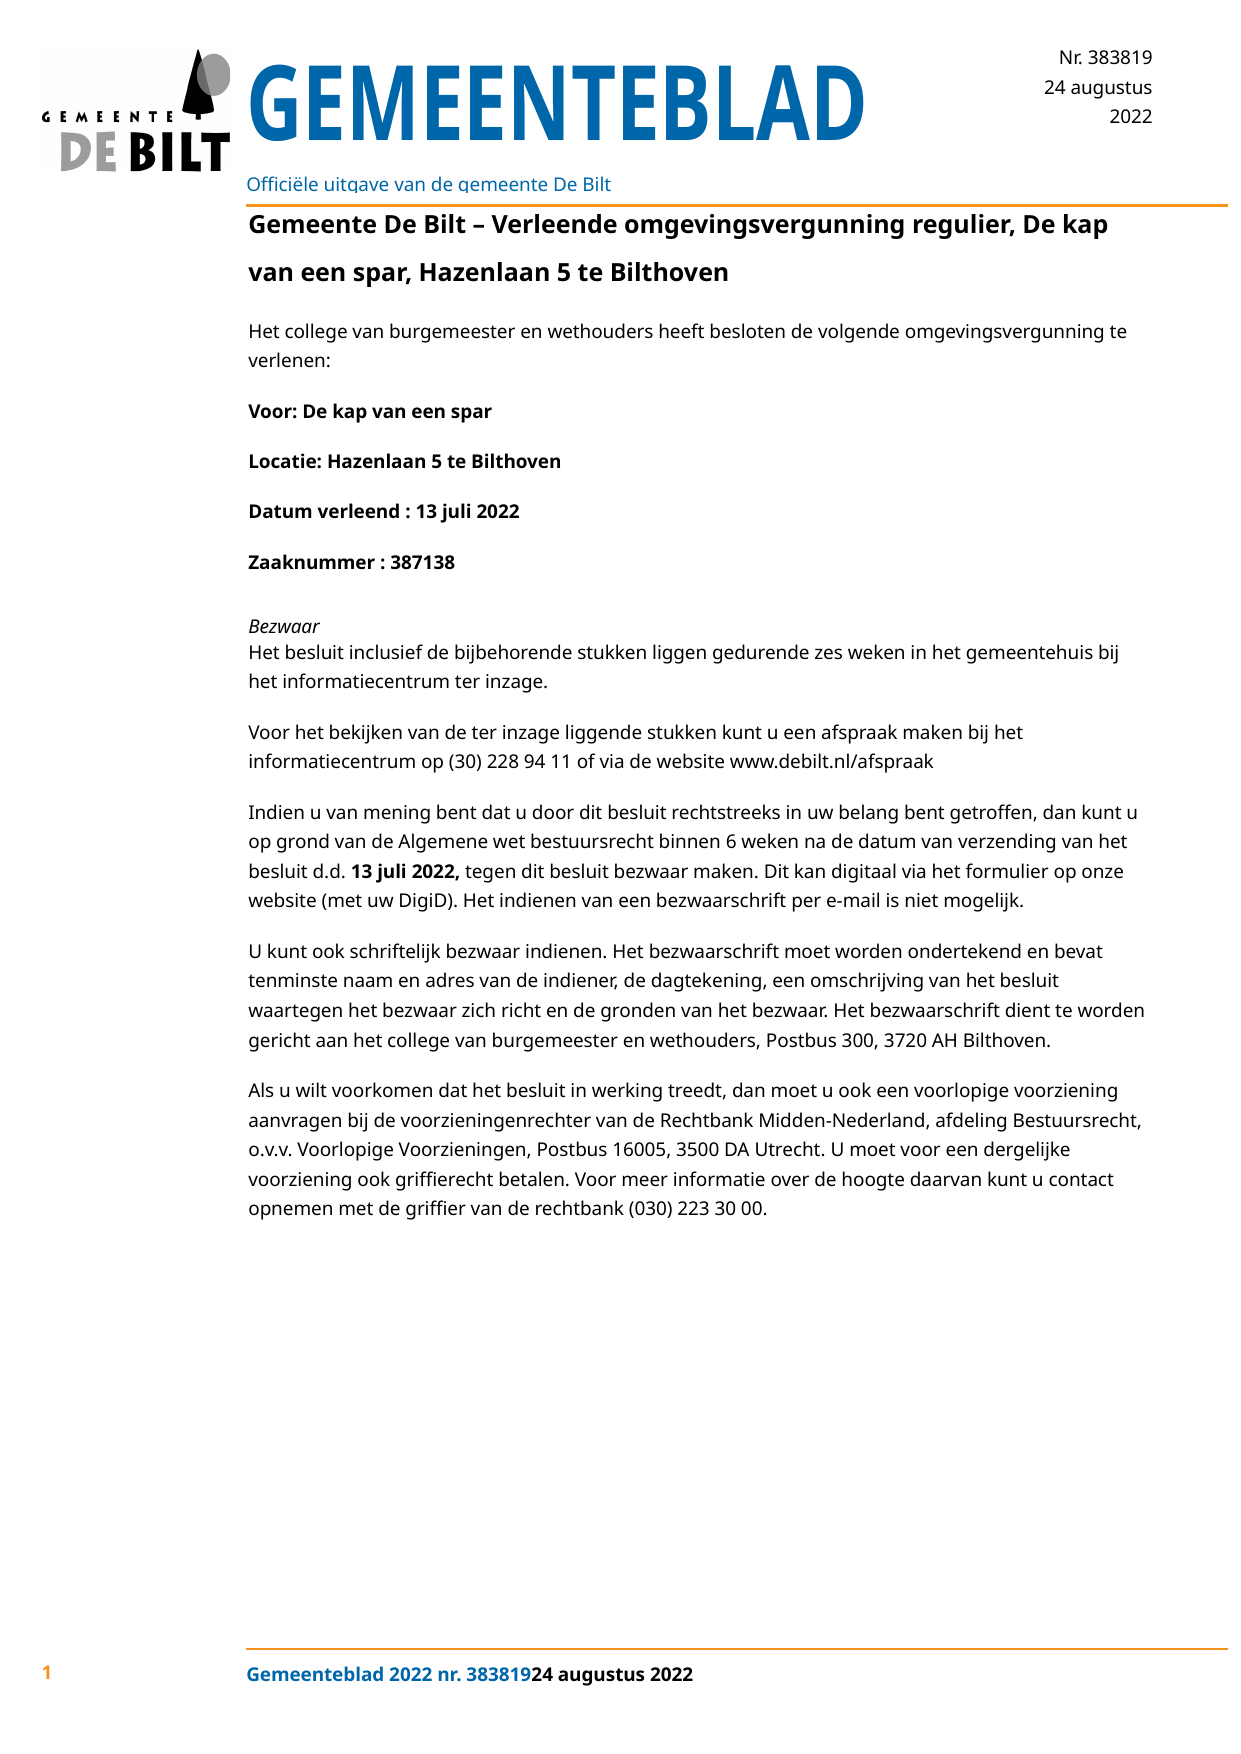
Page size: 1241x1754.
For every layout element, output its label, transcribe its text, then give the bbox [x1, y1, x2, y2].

text Locatie: Hazenlaan 5 te Bilthoven [248, 448, 1152, 474]
text Gemeente De Bilt – Verleende omgevingsvergunning regulier, De kap van een spar, Hazenlaan 5 te Bilthoven [248, 207, 1152, 288]
text Het besluit inclusief de bijbehorende stukken liggen gedurende zes weken in het gemeentehuis bij het informatiecentrum ter inzage. [248, 639, 1152, 694]
text Voor: De kap van een spar [248, 398, 1152, 424]
text Zaaknummer : 387138 [248, 549, 1152, 575]
picture [41, 47, 231, 172]
text Datum verleend : 13 juli 2022 [248, 499, 1152, 524]
text Bezwaar [248, 613, 1152, 639]
text U kunt ook schriftelijk bezwaar indienen. Het bezwaarschrift moet worden ondertekend en bevat tenminste naam en adres van de indiener, de dagtekening, een omschrijving van het besluit waartegen het bezwaar zich richt en de gronden van het bezwaar. Het bezwaarschrift dient te worden gericht aan het college van burgemeester en wethouders, Postbus 300, 3720 AH Bilthoven. [248, 938, 1152, 1052]
text Het college van burgemeester en wethouders heeft besloten de volgende omgevingsvergunning te verlenen: [248, 318, 1152, 373]
text Indien u van mening bent dat u door dit besluit rechtstreeks in uw belang bent getroffen, dan kunt u op grond van de Algemene wet bestuursrecht binnen 6 weken na de datum van verzending van het besluit d.d. 13 juli 2022, tegen dit besluit bezwaar maken. Dit kan digitaal via het formulier op onze website (met uw DigiD). Het indienen van een bezwaarschrift per e-mail is niet mogelijk. [248, 799, 1152, 913]
text Voor het bekijken van de ter inzage liggende stukken kunt u een afspraak maken bij het informatiecentrum op (30) 228 94 11 of via de website www.debilt.nl/afspraak [248, 719, 1152, 774]
text Als u wilt voorkomen dat het besluit in werking treedt, dan moet u ook een voorlopige voorziening aanvragen bij de voorzieningenrechter van de Rechtbank Midden-Nederland, afdeling Bestuursrecht, o.v.v. Voorlopige Voorzieningen, Postbus 16005, 3500 DA Utrecht. U moet voor een dergelijke voorziening ook griffierecht betalen. Voor meer informatie over de hoogte daarvan kunt u contact opnemen met de griffier van de rechtbank (030) 223 30 00. [248, 1077, 1152, 1221]
